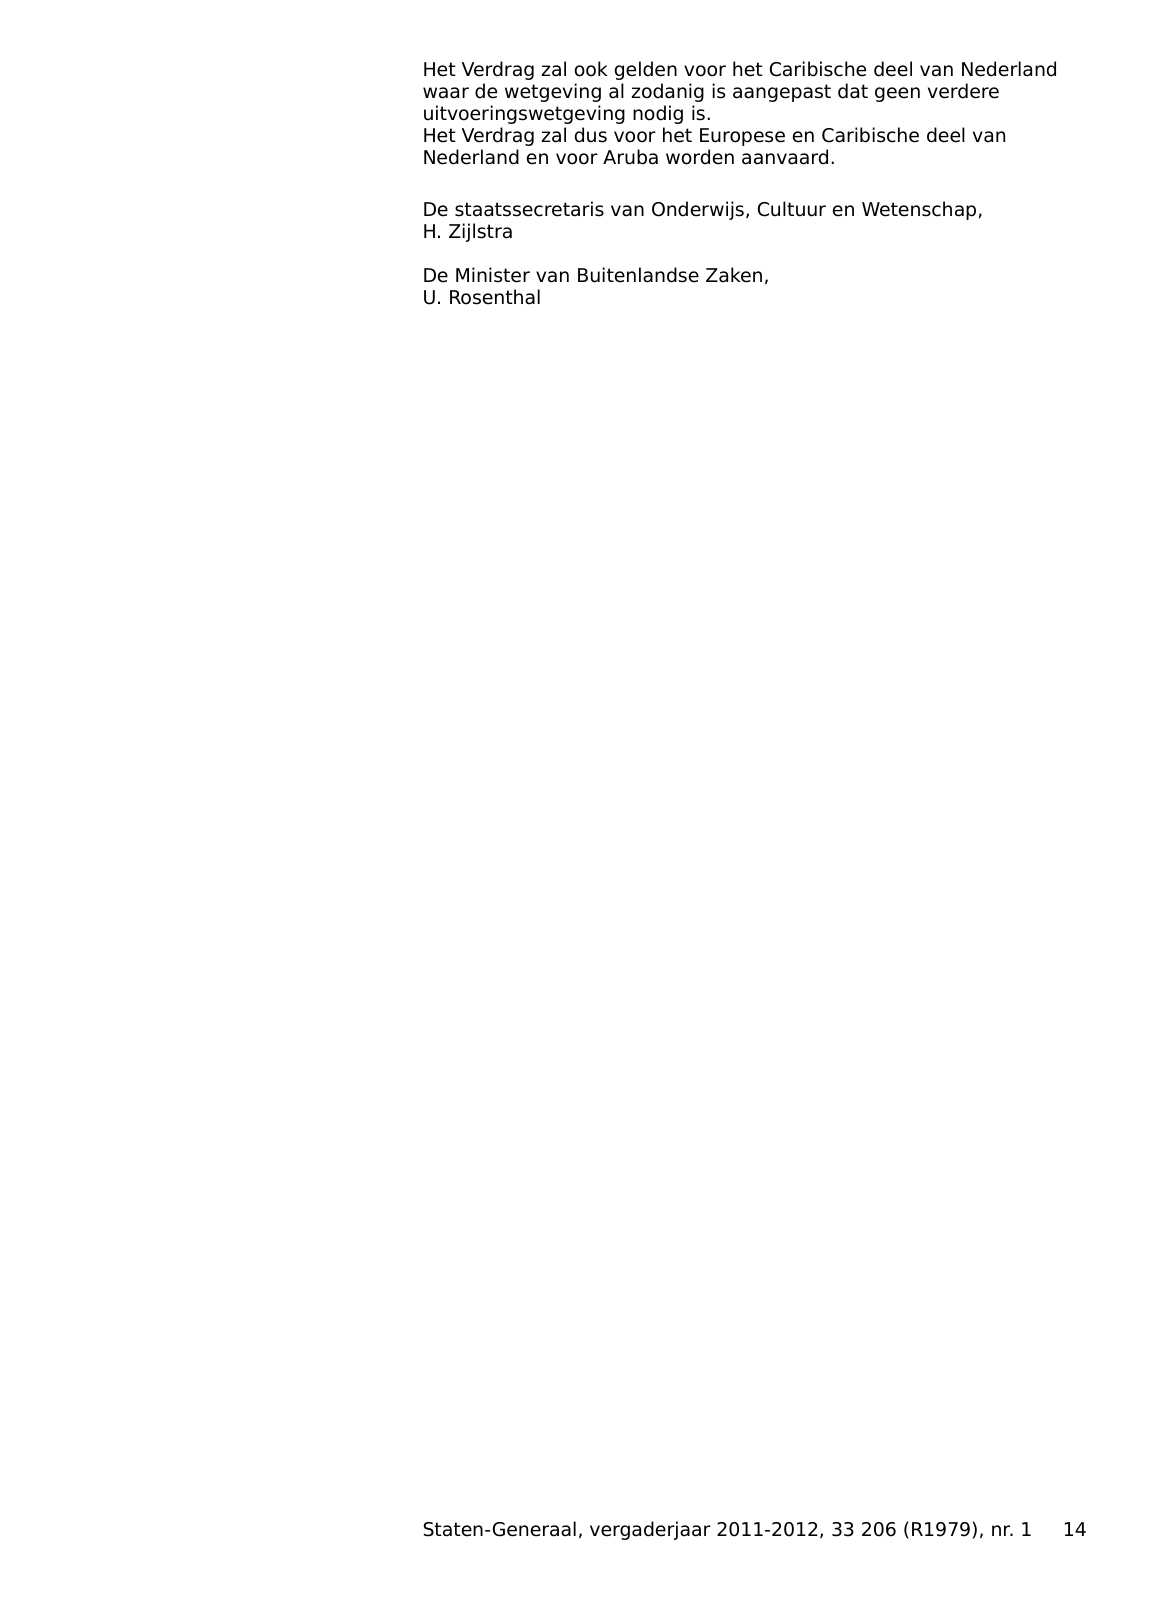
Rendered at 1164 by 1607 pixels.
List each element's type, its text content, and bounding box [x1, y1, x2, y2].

text De Minister van Buitenlandse Zaken, U. Rosenthal [422, 265, 1087, 309]
text De staatssecretaris van Onderwijs, Cultuur en Wetenschap, H. Zijlstra [422, 199, 1087, 243]
text Het Verdrag zal dus voor het Europese en Caribische deel van Nederland en voor Aruba worden aanvaard. [422, 125, 1087, 169]
text Het Verdrag zal ook gelden voor het Caribische deel van Nederland waar de wetgeving al zodanig is aangepast dat geen verdere uitvoeringswetgeving nodig is. [422, 59, 1087, 125]
